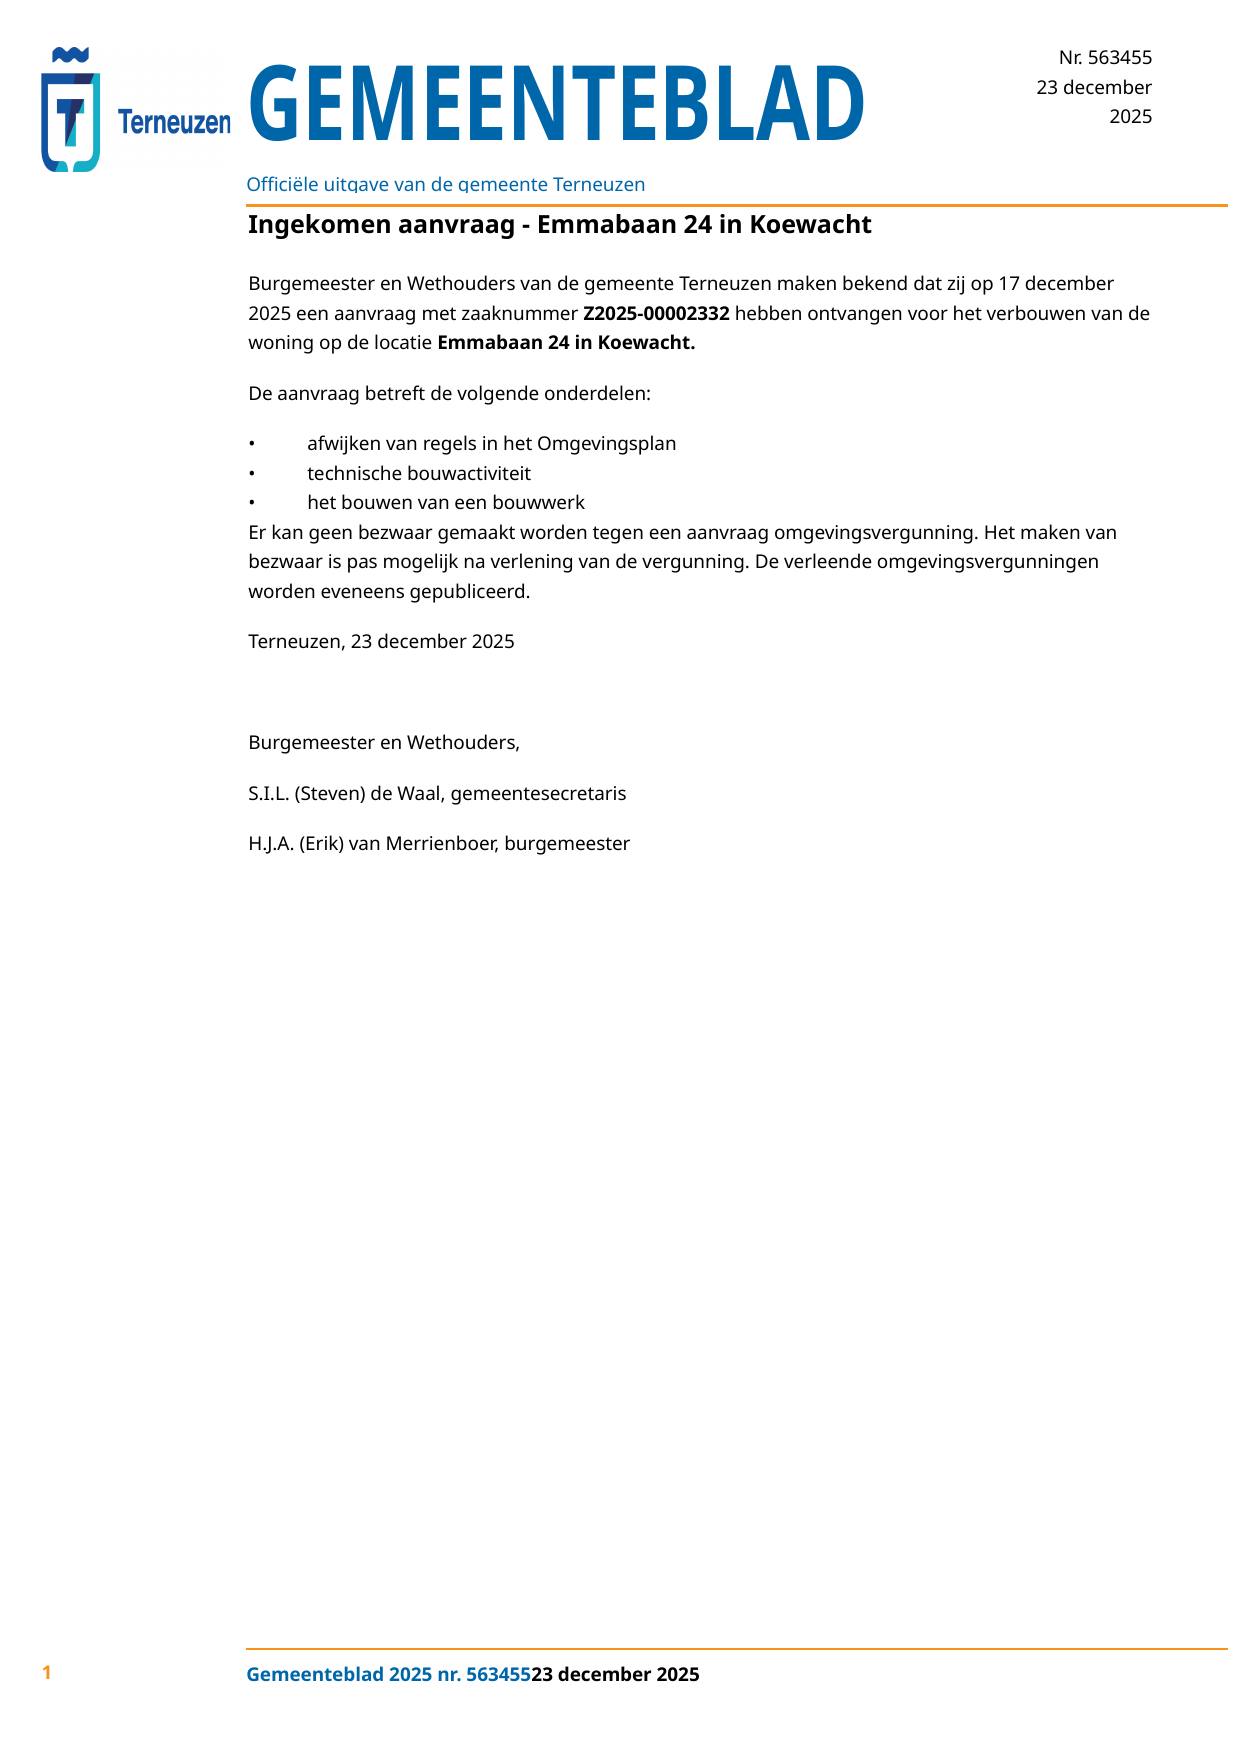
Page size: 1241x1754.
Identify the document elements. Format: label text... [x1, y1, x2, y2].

list technische bouwactiviteit [248, 460, 1152, 486]
text Terneuzen, 23 december 2025 [248, 629, 1152, 654]
list het bouwen van een bouwwerk [248, 489, 1152, 515]
text Burgemeester en Wethouders van de gemeente Terneuzen maken bekend dat zij op 17 december 2025 een aanvraag met zaaknummer Z2025-00002332 hebben ontvangen voor het verbouwen van de woning op de locatie Emmabaan 24 in Koewacht. [248, 270, 1152, 355]
picture [41, 47, 231, 172]
text S.I.L. (Steven) de Waal, gemeentesecretaris [248, 780, 1152, 806]
list afwijken van regels in het Omgevingsplan [248, 430, 1152, 456]
text De aanvraag betreft de volgende onderdelen: [248, 380, 1152, 406]
text Ingekomen aanvraag - Emmabaan 24 in Koewacht [248, 207, 1152, 241]
text Burgemeester en Wethouders, [248, 729, 1152, 755]
text H.J.A. (Erik) van Merrienboer, burgemeester [248, 830, 1152, 856]
text Er kan geen bezwaar gemaakt worden tegen een aanvraag omgevingsvergunning. Het maken van bezwaar is pas mogelijk na verlening van de vergunning. De verleende omgevingsvergunningen worden eveneens gepubliceerd. [248, 519, 1152, 604]
